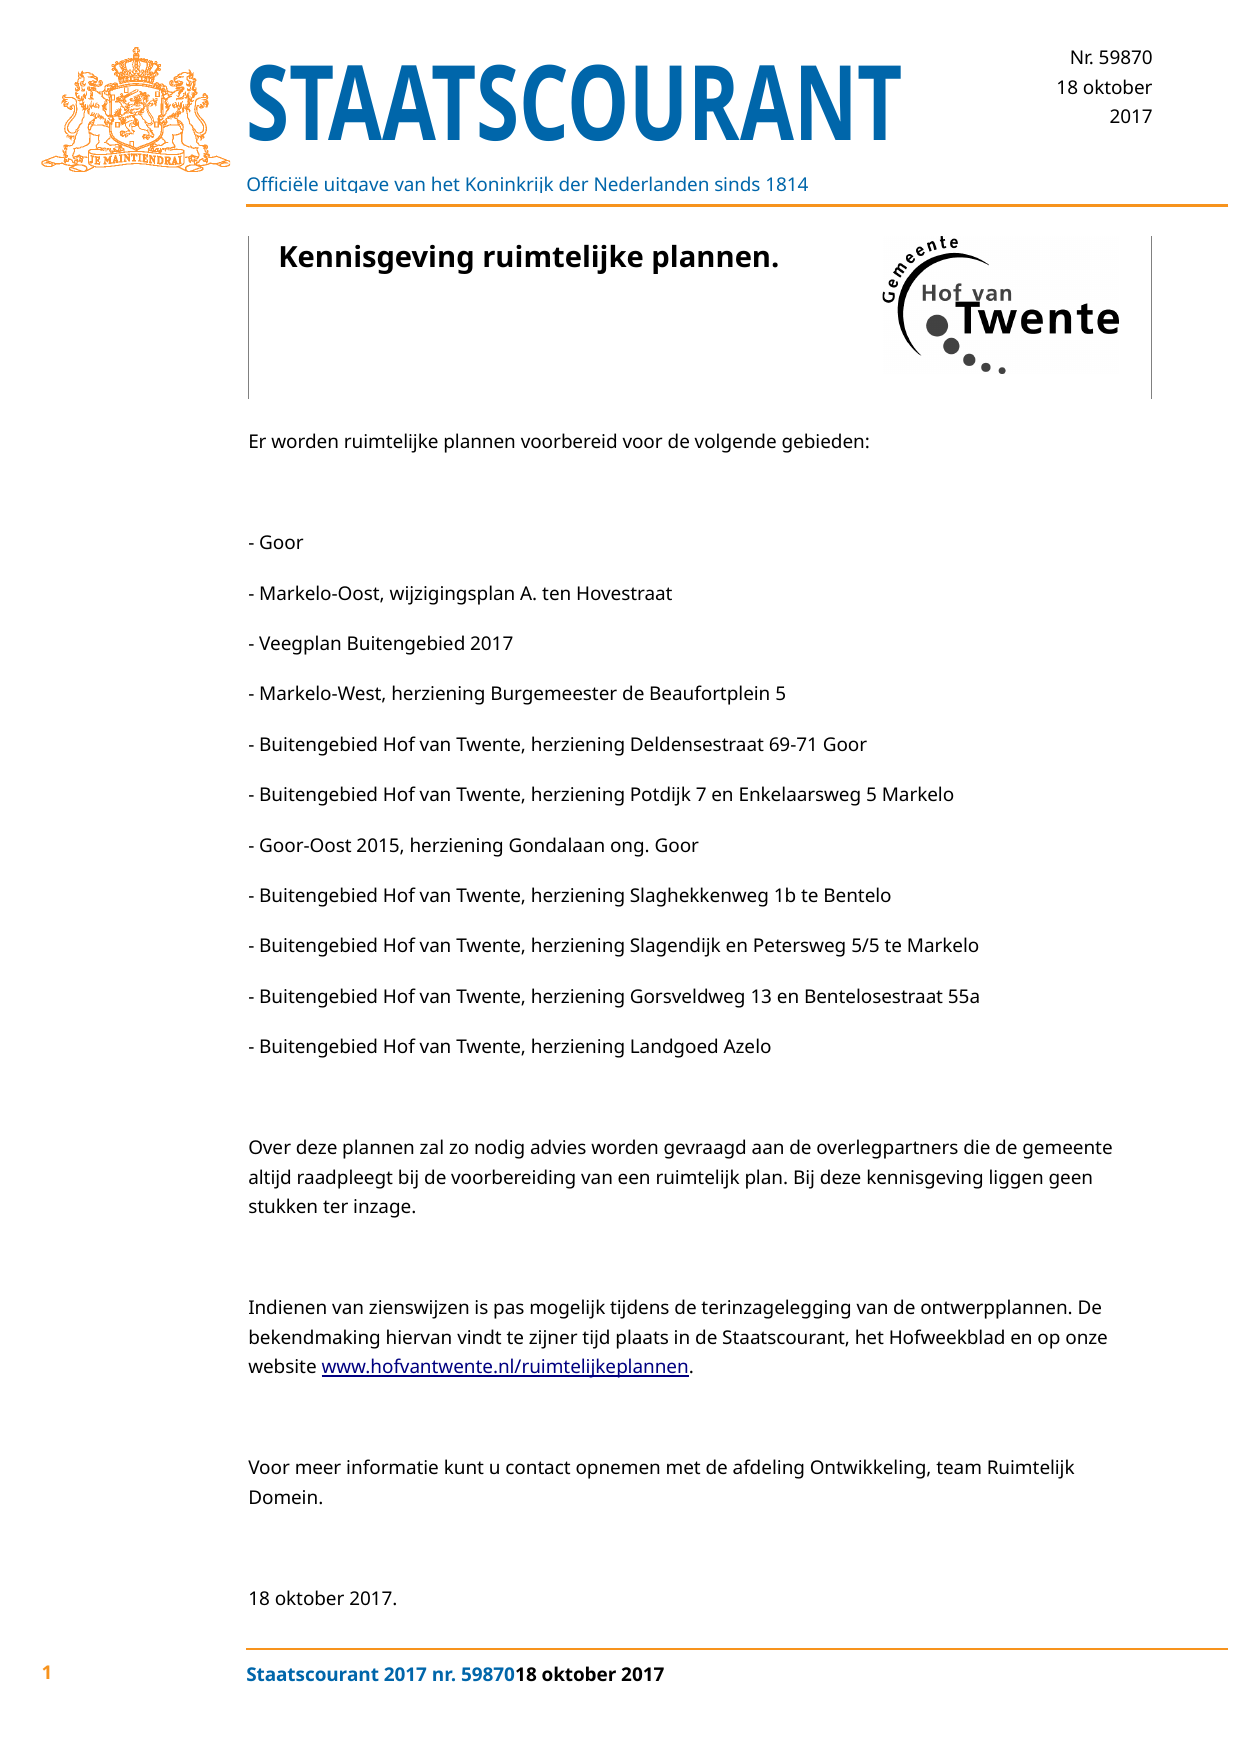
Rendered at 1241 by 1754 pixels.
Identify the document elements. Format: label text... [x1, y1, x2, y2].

text - Markelo-Oost, wijzigingsplan A. ten Hovestraat [248, 580, 1152, 605]
text - Buitengebied Hof van Twente, herziening Potdijk 7 en Enkelaarsweg 5 Markelo [248, 781, 1152, 807]
text - Buitengebied Hof van Twente, herziening Deldensestraat 69-71 Goor [248, 731, 1152, 757]
text - Markelo-West, herziening Burgemeester de Beaufortplein 5 [248, 681, 1152, 706]
picture [41, 47, 231, 172]
text Over deze plannen zal zo nodig advies worden gevraagd aan de overlegpartners die de gemeente altijd raadpleegt bij de voorbereiding van een ruimtelijk plan. Bij deze kennisgeving liggen geen stukken ter inzage. [248, 1134, 1152, 1219]
text - Buitengebied Hof van Twente, herziening Slaghekkenweg 1b te Bentelo [248, 882, 1152, 908]
text Indienen van zienswijzen is pas mogelijk tijdens de terinzagelegging van de ontwerpplannen. De bekendmaking hiervan vindt te zijner tijd plaats in de Staatscourant, het Hofweekblad en op onze website www.hofvantwente.nl/ruimtelijkeplannen. [248, 1294, 1152, 1379]
picture [882, 236, 1119, 374]
text - Buitengebied Hof van Twente, herziening Landgoed Azelo [248, 1033, 1152, 1059]
text - Veegplan Buitengebied 2017 [248, 630, 1152, 656]
text - Goor [248, 529, 1152, 555]
text - Buitengebied Hof van Twente, herziening Gorsveldweg 13 en Bentelosestraat 55a [248, 983, 1152, 1009]
text Voor meer informatie kunt u contact opnemen met de afdeling Ontwikkeling, team Ruimtelijk Domein. [248, 1454, 1152, 1509]
text 18 oktober 2017. [248, 1585, 1152, 1610]
text - Goor-Oost 2015, herziening Gondalaan ong. Goor [248, 832, 1152, 857]
table_header [850, 236, 1151, 399]
text Er worden ruimtelijke plannen voorbereid voor de volgende gebieden: [248, 428, 1152, 454]
text - Buitengebied Hof van Twente, herziening Slagendijk en Petersweg 5/5 te Markelo [248, 933, 1152, 958]
table_header Kennisgeving ruimtelijke plannen. [249, 236, 850, 399]
